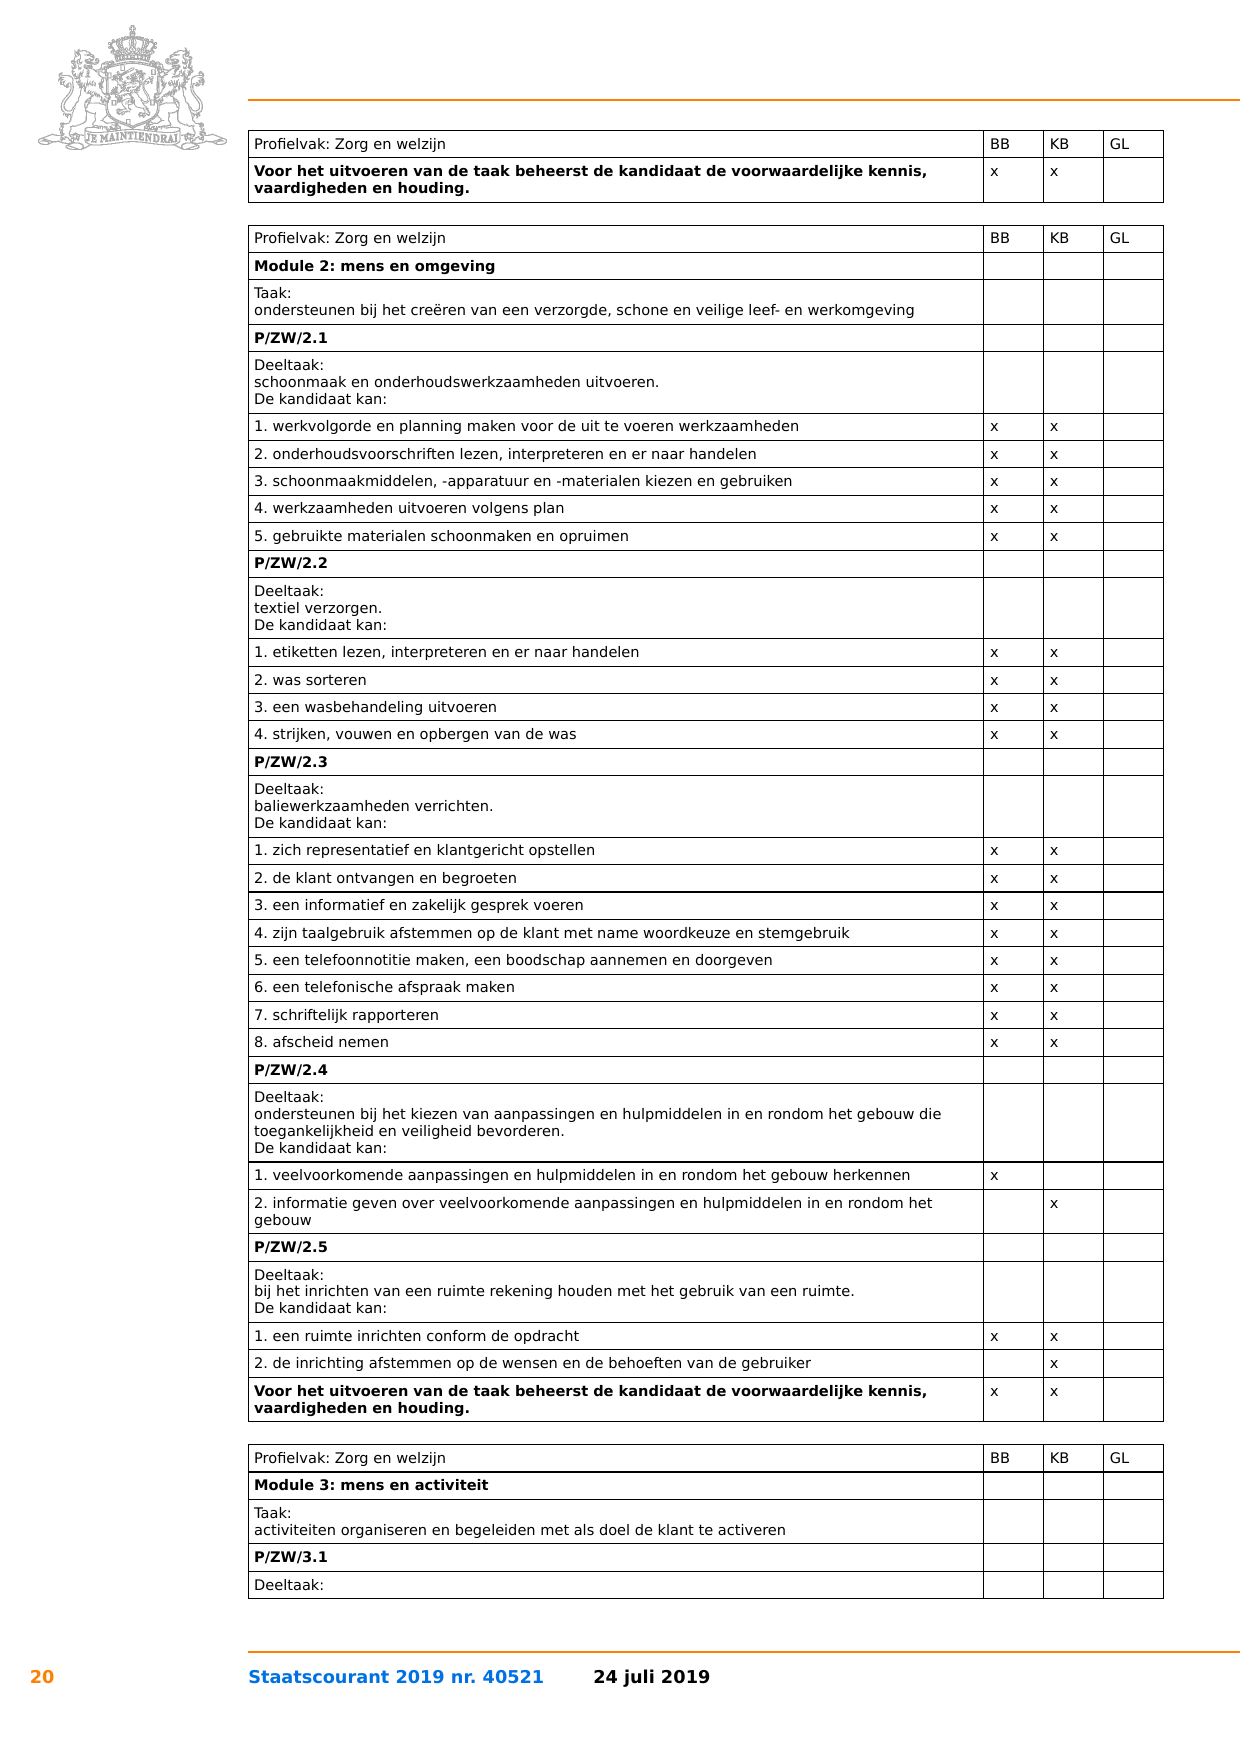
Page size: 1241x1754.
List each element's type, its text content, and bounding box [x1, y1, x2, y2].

table_cell 4. werkzaamheden uitvoeren volgens plan [249, 496, 983, 522]
table_cell [1104, 893, 1163, 919]
table_cell x [1044, 865, 1103, 891]
table_cell 8. afscheid nemen [249, 1029, 983, 1056]
table_cell 3. een informatief en zakelijk gesprek voeren [249, 893, 983, 919]
table_cell [1104, 1572, 1163, 1598]
table_cell 2. de inrichting afstemmen op de wensen en de behoeften van de gebruiker [249, 1350, 983, 1377]
table_cell x [984, 158, 1043, 202]
table_cell x [984, 667, 1043, 693]
table_cell [1044, 749, 1103, 775]
table_cell [1044, 352, 1103, 412]
table_cell P/ZW/2.5 [249, 1234, 983, 1261]
table_cell [1044, 551, 1103, 577]
table_cell [1044, 776, 1103, 837]
table_cell x [1044, 1029, 1103, 1056]
table_cell [1104, 1057, 1163, 1083]
table_cell [1104, 551, 1163, 577]
table_cell x [984, 694, 1043, 720]
table_header KB [1044, 131, 1103, 157]
table_cell Module 3: mens en activiteit [249, 1473, 983, 1499]
table_cell [984, 1057, 1043, 1083]
table_cell 7. schriftelijk rapporteren [249, 1002, 983, 1028]
table_cell [1104, 280, 1163, 324]
table_cell [1104, 1323, 1163, 1349]
table_cell Deeltaak: baliewerkzaamheden verrichten. De kandidaat kan: [249, 776, 983, 837]
table_cell Voor het uitvoeren van de taak beheerst de kandidaat de voorwaardelijke kennis, vaardigheden en houding. [249, 158, 983, 202]
table_cell [1104, 838, 1163, 864]
table_cell x [1044, 667, 1103, 693]
table_cell x [1044, 496, 1103, 522]
table_cell P/ZW/2.4 [249, 1057, 983, 1083]
table_cell [1104, 1163, 1163, 1189]
table_header Profielvak: Zorg en welzijn [249, 131, 983, 157]
table_cell x [1044, 694, 1103, 720]
table_cell [1104, 414, 1163, 440]
table_cell Taak: ondersteunen bij het creëren van een verzorgde, schone en veilige leef- en werkomgeving [249, 280, 983, 324]
table_cell x [1044, 414, 1103, 440]
table_cell x [1044, 1378, 1103, 1421]
table_cell x [984, 1002, 1043, 1028]
table_header GL [1104, 131, 1163, 157]
table_cell x [1044, 947, 1103, 973]
table_cell [1104, 578, 1163, 638]
table_cell [1104, 1002, 1163, 1028]
table_cell P/ZW/2.3 [249, 749, 983, 775]
table_cell [1104, 721, 1163, 748]
table_cell [984, 1234, 1043, 1261]
table_cell [1104, 1473, 1163, 1499]
table_cell [984, 1473, 1043, 1499]
table_cell x [984, 1378, 1043, 1421]
table_cell [1104, 865, 1163, 891]
table_cell [1104, 1262, 1163, 1322]
table_cell [1104, 523, 1163, 549]
table_cell [1044, 578, 1103, 638]
table_cell [1104, 920, 1163, 946]
table_cell [1104, 1544, 1163, 1571]
table_cell x [984, 721, 1043, 748]
table_cell [984, 776, 1043, 837]
table_cell [984, 325, 1043, 351]
table_header BB [984, 131, 1043, 157]
table_cell P/ZW/2.2 [249, 551, 983, 577]
table_cell x [984, 1029, 1043, 1056]
table_cell [1104, 1190, 1163, 1233]
table_cell [984, 1084, 1043, 1161]
table_cell [1104, 1084, 1163, 1161]
table_header BB [984, 1445, 1043, 1471]
table_cell Voor het uitvoeren van de taak beheerst de kandidaat de voorwaardelijke kennis, vaardigheden en houding. [249, 1378, 983, 1421]
table_cell [984, 1262, 1043, 1322]
table_cell [1104, 749, 1163, 775]
table_cell [1044, 325, 1103, 351]
table_cell [1044, 1234, 1103, 1261]
table_cell [1104, 1378, 1163, 1421]
table_cell x [1044, 893, 1103, 919]
table_cell 2. was sorteren [249, 667, 983, 693]
table_cell x [984, 639, 1043, 666]
table_cell 3. schoonmaakmiddelen, -apparatuur en -materialen kiezen en gebruiken [249, 468, 983, 495]
table_cell [1044, 1572, 1103, 1598]
table_cell x [1044, 975, 1103, 1001]
table_cell [984, 1500, 1043, 1543]
table_cell [1044, 1500, 1103, 1543]
table_cell 1. werkvolgorde en planning maken voor de uit te voeren werkzaamheden [249, 414, 983, 440]
table_cell x [1044, 1323, 1103, 1349]
table_cell x [1044, 838, 1103, 864]
table_cell [1104, 158, 1163, 202]
table_cell [984, 1350, 1043, 1377]
table_cell 5. gebruikte materialen schoonmaken en opruimen [249, 523, 983, 549]
table_header Profielvak: Zorg en welzijn [249, 1445, 983, 1471]
table_cell Deeltaak: ondersteunen bij het kiezen van aanpassingen en hulpmiddelen in en rondom het gebouw die toegankelijkheid en veiligheid bevorderen. De kandidaat kan: [249, 1084, 983, 1161]
table_cell [1044, 1544, 1103, 1571]
table_cell [984, 253, 1043, 279]
table_cell Module 2: mens en omgeving [249, 253, 983, 279]
table_cell [984, 280, 1043, 324]
table_cell [984, 1544, 1043, 1571]
table_cell x [984, 441, 1043, 467]
table_cell [984, 749, 1043, 775]
table_cell [1044, 253, 1103, 279]
table_cell [1104, 496, 1163, 522]
table_header Profielvak: Zorg en welzijn [249, 226, 983, 252]
table_cell x [984, 865, 1043, 891]
table_cell [1104, 667, 1163, 693]
table_cell Deeltaak: bij het inrichten van een ruimte rekening houden met het gebruik van een ruimte. De kandidaat kan: [249, 1262, 983, 1322]
table_cell [1104, 1234, 1163, 1261]
table_cell 4. strijken, vouwen en opbergen van de was [249, 721, 983, 748]
table_cell 2. informatie geven over veelvoorkomende aanpassingen en hulpmiddelen in en rondom het gebouw [249, 1190, 983, 1233]
table_cell [1104, 1029, 1163, 1056]
table_cell [1044, 280, 1103, 324]
table_cell [1044, 1057, 1103, 1083]
table_cell [1044, 1084, 1103, 1161]
table_cell [1104, 975, 1163, 1001]
table_cell Taak: activiteiten organiseren en begeleiden met als doel de klant te activeren [249, 1500, 983, 1543]
table_cell x [1044, 639, 1103, 666]
table_cell 2. onderhoudsvoorschriften lezen, interpreteren en er naar handelen [249, 441, 983, 467]
table_cell x [1044, 158, 1103, 202]
table_cell x [1044, 1190, 1103, 1233]
table_cell [1104, 468, 1163, 495]
table_cell [1104, 441, 1163, 467]
table_cell 6. een telefonische afspraak maken [249, 975, 983, 1001]
table_cell 1. een ruimte inrichten conform de opdracht [249, 1323, 983, 1349]
table_cell x [984, 523, 1043, 549]
table_cell [1104, 352, 1163, 412]
table_cell Deeltaak: schoonmaak en onderhoudswerkzaamheden uitvoeren. De kandidaat kan: [249, 352, 983, 412]
table_cell 2. de klant ontvangen en begroeten [249, 865, 983, 891]
table_cell [1104, 1500, 1163, 1543]
table_cell P/ZW/2.1 [249, 325, 983, 351]
table_cell x [984, 496, 1043, 522]
table_cell [1104, 325, 1163, 351]
table_cell x [1044, 441, 1103, 467]
picture [38, 25, 227, 150]
table_cell x [984, 947, 1043, 973]
table_cell 3. een wasbehandeling uitvoeren [249, 694, 983, 720]
table_header GL [1104, 1445, 1163, 1471]
table_cell [1044, 1262, 1103, 1322]
table_cell x [984, 414, 1043, 440]
table_cell [1044, 1473, 1103, 1499]
table_header KB [1044, 1445, 1103, 1471]
table_cell Deeltaak: [249, 1572, 983, 1598]
table_cell x [1044, 1002, 1103, 1028]
table_cell [1044, 1163, 1103, 1189]
table_cell 1. zich representatief en klantgericht opstellen [249, 838, 983, 864]
table_cell x [1044, 523, 1103, 549]
table_cell 1. etiketten lezen, interpreteren en er naar handelen [249, 639, 983, 666]
table_cell x [984, 920, 1043, 946]
table_header GL [1104, 226, 1163, 252]
table_cell x [984, 838, 1043, 864]
table_header BB [984, 226, 1043, 252]
table_cell 1. veelvoorkomende aanpassingen en hulpmiddelen in en rondom het gebouw herkennen [249, 1163, 983, 1189]
table_cell x [1044, 468, 1103, 495]
table_cell x [984, 893, 1043, 919]
table_cell [1104, 639, 1163, 666]
table_cell [984, 578, 1043, 638]
table_cell [1104, 253, 1163, 279]
table_cell x [1044, 721, 1103, 748]
table_cell [1104, 776, 1163, 837]
table_cell [984, 1572, 1043, 1598]
table_cell [1104, 1350, 1163, 1377]
table_cell x [1044, 1350, 1103, 1377]
table_cell x [984, 1323, 1043, 1349]
table_cell P/ZW/3.1 [249, 1544, 983, 1571]
table_cell [984, 352, 1043, 412]
table_cell [1104, 947, 1163, 973]
table_cell [984, 551, 1043, 577]
table_cell x [984, 975, 1043, 1001]
table_cell 5. een telefoonnotitie maken, een boodschap aannemen en doorgeven [249, 947, 983, 973]
table_header KB [1044, 226, 1103, 252]
table_cell x [1044, 920, 1103, 946]
table_cell x [984, 468, 1043, 495]
table_cell Deeltaak: textiel verzorgen. De kandidaat kan: [249, 578, 983, 638]
table_cell 4. zijn taalgebruik afstemmen op de klant met name woordkeuze en stemgebruik [249, 920, 983, 946]
table_cell [1104, 694, 1163, 720]
table_cell [984, 1190, 1043, 1233]
table_cell x [984, 1163, 1043, 1189]
